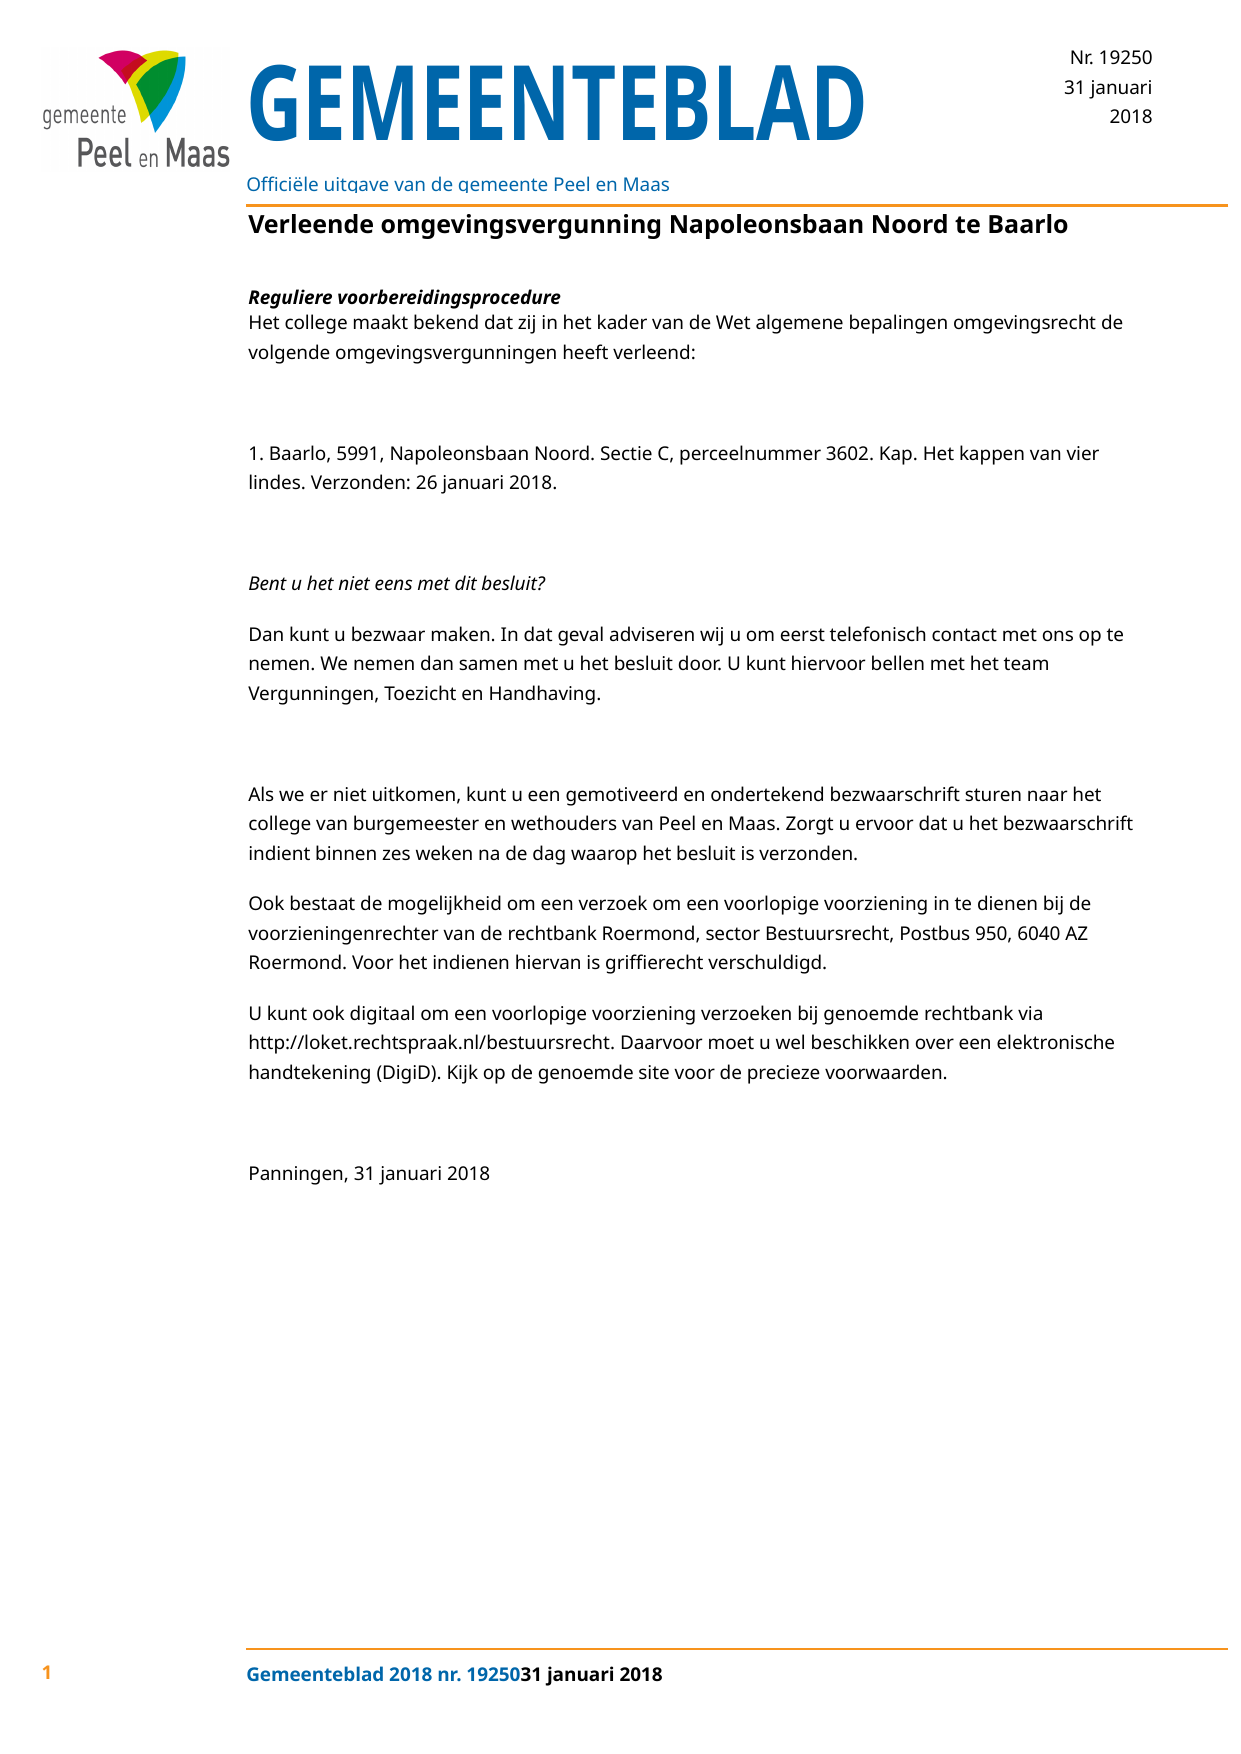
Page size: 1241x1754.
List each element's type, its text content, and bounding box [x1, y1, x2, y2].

text U kunt ook digitaal om een voorlopige voorziening verzoeken bij genoemde rechtbank via http://loket.rechtspraak.nl/bestuursrecht. Daarvoor moet u wel beschikken over een elektronische handtekening (DigiD). Kijk op de genoemde site voor de precieze voorwaarden. [248, 1000, 1152, 1085]
text Verleende omgevingsvergunning Napoleonsbaan Noord te Baarlo [248, 207, 1152, 241]
text Ook bestaat de mogelijkheid om een verzoek om een voorlopige voorziening in te dienen bij de voorzieningenrechter van de rechtbank Roermond, sector Bestuursrecht, Postbus 950, 6040 AZ Roermond. Voor het indienen hiervan is griffierecht verschuldigd. [248, 890, 1152, 975]
text Dan kunt u bezwaar maken. In dat geval adviseren wij u om eerst telefonisch contact met ons op te nemen. We nemen dan samen met u het besluit door. U kunt hiervoor bellen met het team Vergunningen, Toezicht en Handhaving. [248, 621, 1152, 706]
text Als we er niet uitkomen, kunt u een gemotiveerd en ondertekend bezwaarschrift sturen naar het college van burgemeester en wethouders van Peel en Maas. Zorgt u ervoor dat u het bezwaarschrift indient binnen zes weken na de dag waarop het besluit is verzonden. [248, 781, 1152, 866]
text Bent u het niet eens met dit besluit? [248, 570, 1152, 596]
text 1. Baarlo, 5991, Napoleonsbaan Noord. Sectie C, perceelnummer 3602. Kap. Het kappen van vier lindes. Verzonden: 26 januari 2018. [248, 440, 1152, 495]
text Het college maakt bekend dat zij in het kader van de Wet algemene bepalingen omgevingsrecht de volgende omgevingsvergunningen heeft verleend: [248, 309, 1152, 365]
text Reguliere voorbereidingsprocedure [248, 284, 1152, 309]
text Panningen, 31 januari 2018 [248, 1160, 1152, 1186]
picture [41, 47, 231, 172]
